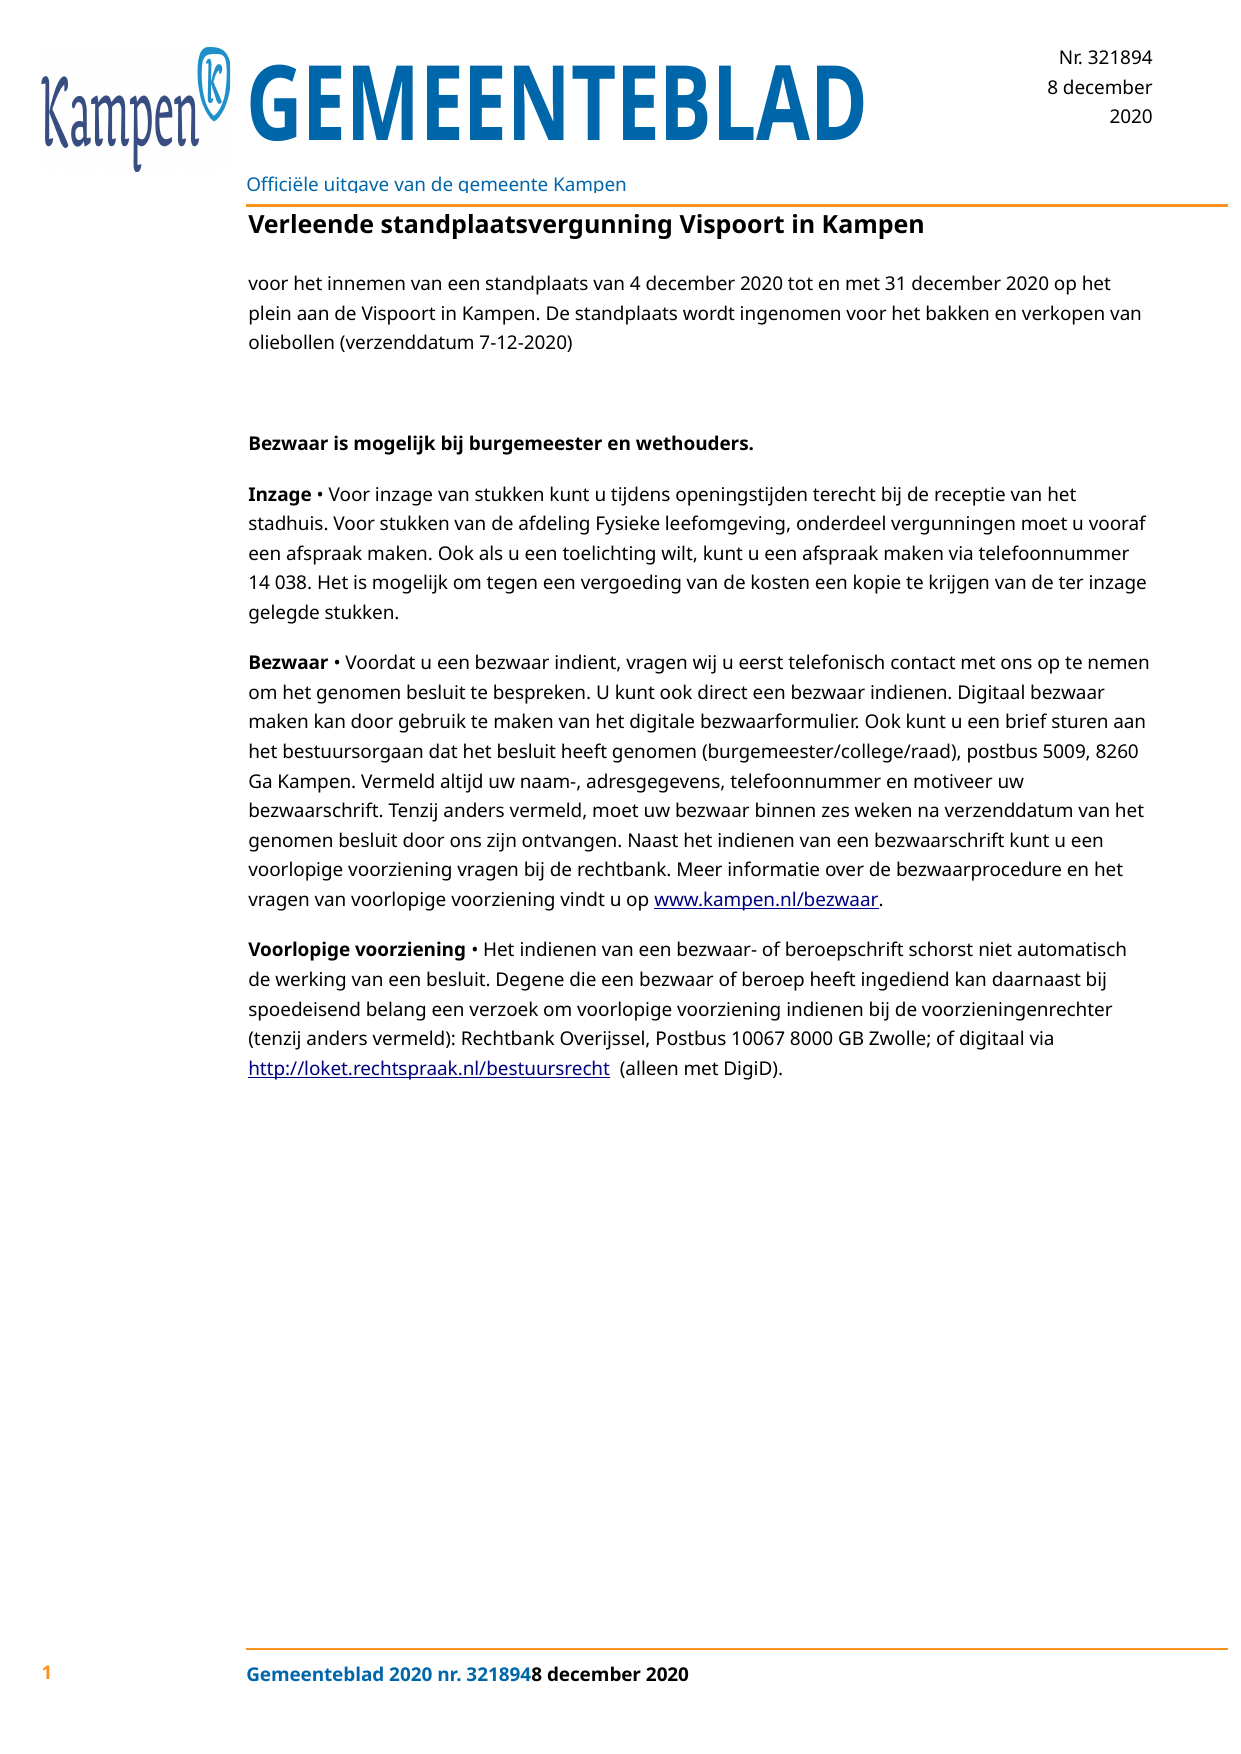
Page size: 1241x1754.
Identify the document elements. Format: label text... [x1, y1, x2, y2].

text Bezwaar is mogelijk bij burgemeester en wethouders. [248, 430, 1152, 456]
text Verleende standplaatsvergunning Vispoort in Kampen [248, 207, 1152, 241]
text voor het innemen van een standplaats van 4 december 2020 tot en met 31 december 2020 op het plein aan de Vispoort in Kampen. De standplaats wordt ingenomen voor het bakken en verkopen van oliebollen (verzenddatum 7-12-2020) [248, 270, 1152, 355]
text Inzage • Voor inzage van stukken kunt u tijdens openingstijden terecht bij de receptie van het stadhuis. Voor stukken van de afdeling Fysieke leefomgeving, onderdeel vergunningen moet u vooraf een afspraak maken. Ook als u een toelichting wilt, kunt u een afspraak maken via telefoonnummer 14 038. Het is mogelijk om tegen een vergoeding van de kosten een kopie te krijgen van de ter inzage gelegde stukken. [248, 481, 1152, 625]
picture [41, 47, 231, 172]
text Voorlopige voorziening • Het indienen van een bezwaar- of beroepschrift schorst niet automatisch de werking van een besluit. Degene die een bezwaar of beroep heeft ingediend kan daarnaast bij spoedeisend belang een verzoek om voorlopige voorziening indienen bij de voorzieningenrechter (tenzij anders vermeld): Rechtbank Overijssel, Postbus 10067 8000 GB Zwolle; of digitaal via http://loket.rechtspraak.nl/bestuursrecht (alleen met DigiD). [248, 937, 1152, 1081]
text Bezwaar • Voordat u een bezwaar indient, vragen wij u eerst telefonisch contact met ons op te nemen om het genomen besluit te bespreken. U kunt ook direct een bezwaar indienen. Digitaal bezwaar maken kan door gebruik te maken van het digitale bezwaarformulier. Ook kunt u een brief sturen aan het bestuursorgaan dat het besluit heeft genomen (burgemeester/college/raad), postbus 5009, 8260 Ga Kampen. Vermeld altijd uw naam-, adresgegevens, telefoonnummer en motiveer uw bezwaarschrift. Tenzij anders vermeld, moet uw bezwaar binnen zes weken na verzenddatum van het genomen besluit door ons zijn ontvangen. Naast het indienen van een bezwaarschrift kunt u een voorlopige voorziening vragen bij de rechtbank. Meer informatie over de bezwaarprocedure en het vragen van voorlopige voorziening vindt u op www.kampen.nl/bezwaar. [248, 649, 1152, 912]
